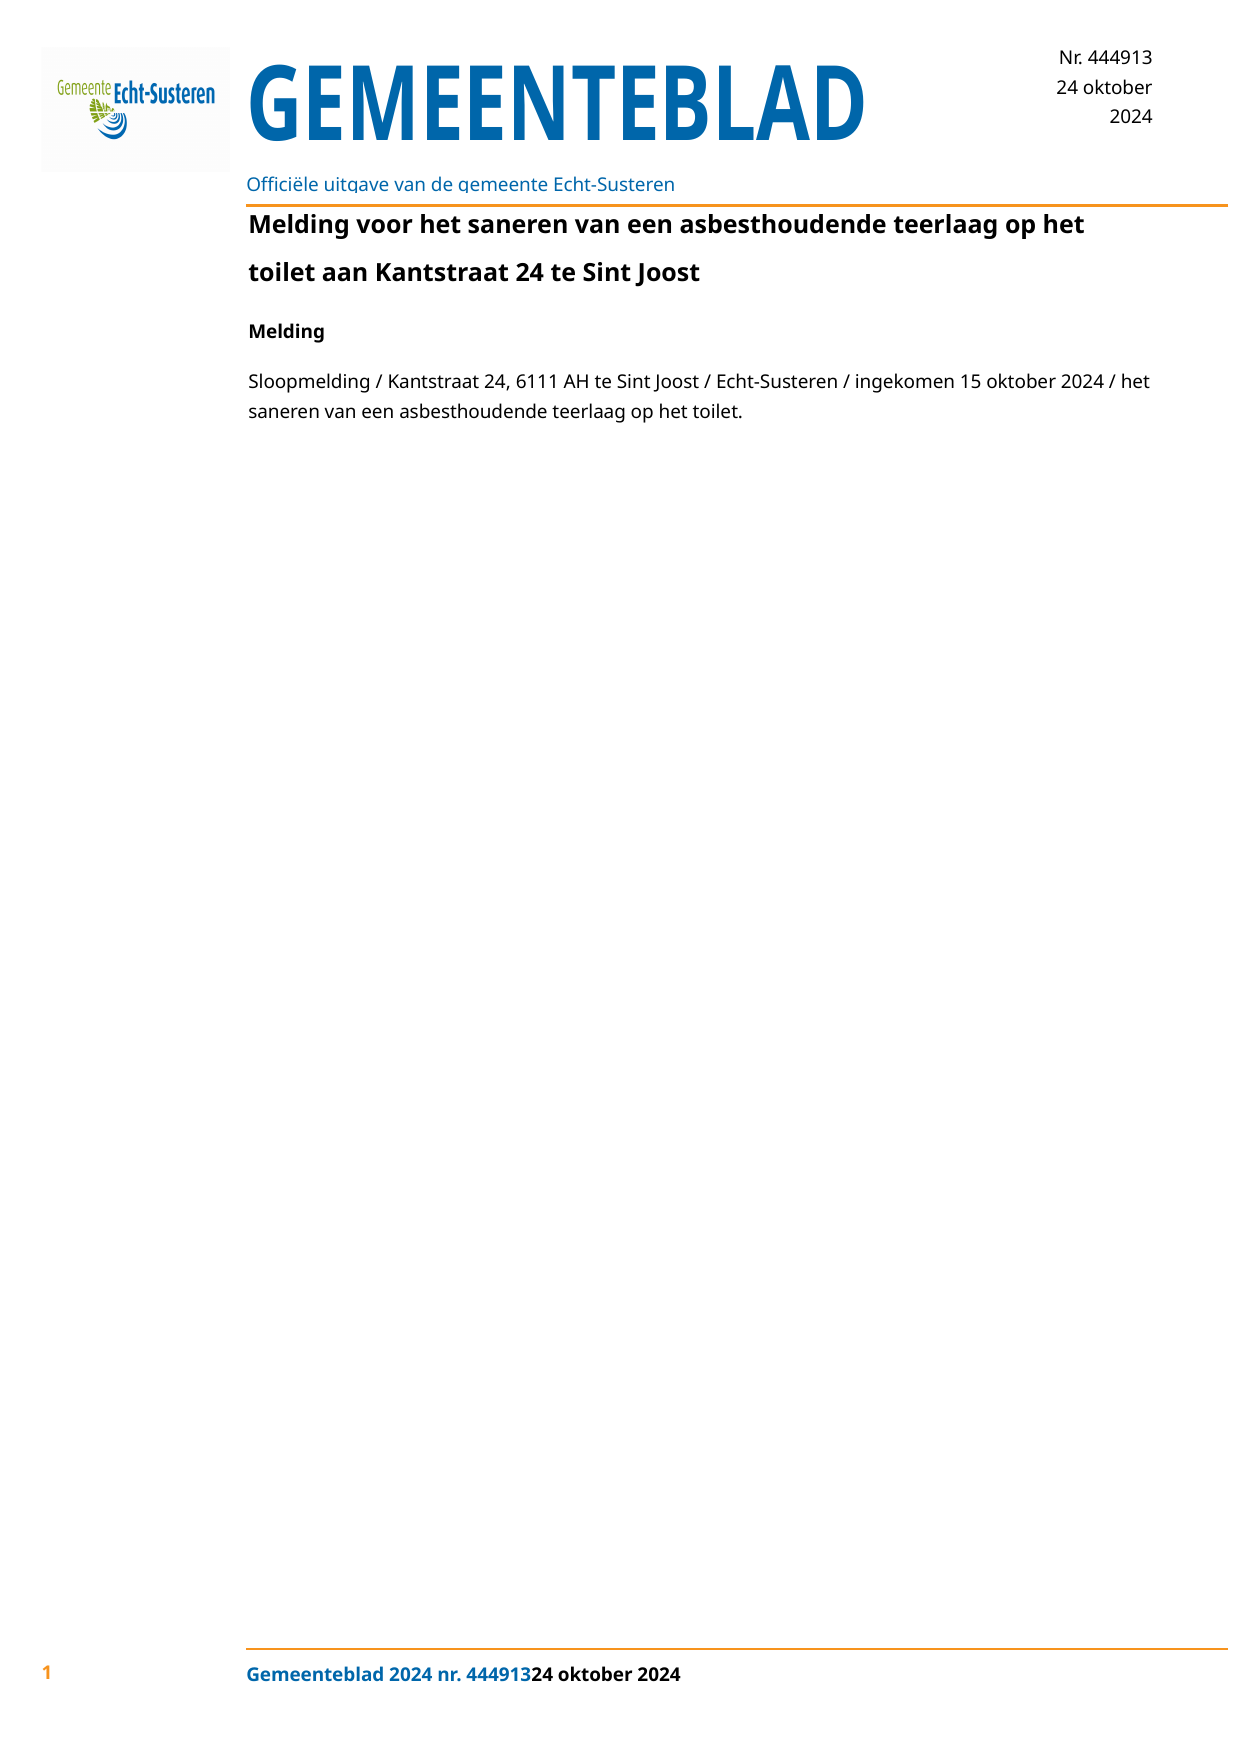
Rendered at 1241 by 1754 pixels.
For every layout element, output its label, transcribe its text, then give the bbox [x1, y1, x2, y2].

text Melding voor het saneren van een asbesthoudende teerlaag op het toilet aan Kantstraat 24 te Sint Joost [248, 207, 1152, 288]
text Melding [248, 318, 1152, 344]
picture [41, 47, 231, 172]
text Sloopmelding / Kantstraat 24, 6111 AH te Sint Joost / Echt-Susteren / ingekomen 15 oktober 2024 / het saneren van een asbesthoudende teerlaag op het toilet. [248, 368, 1152, 424]
